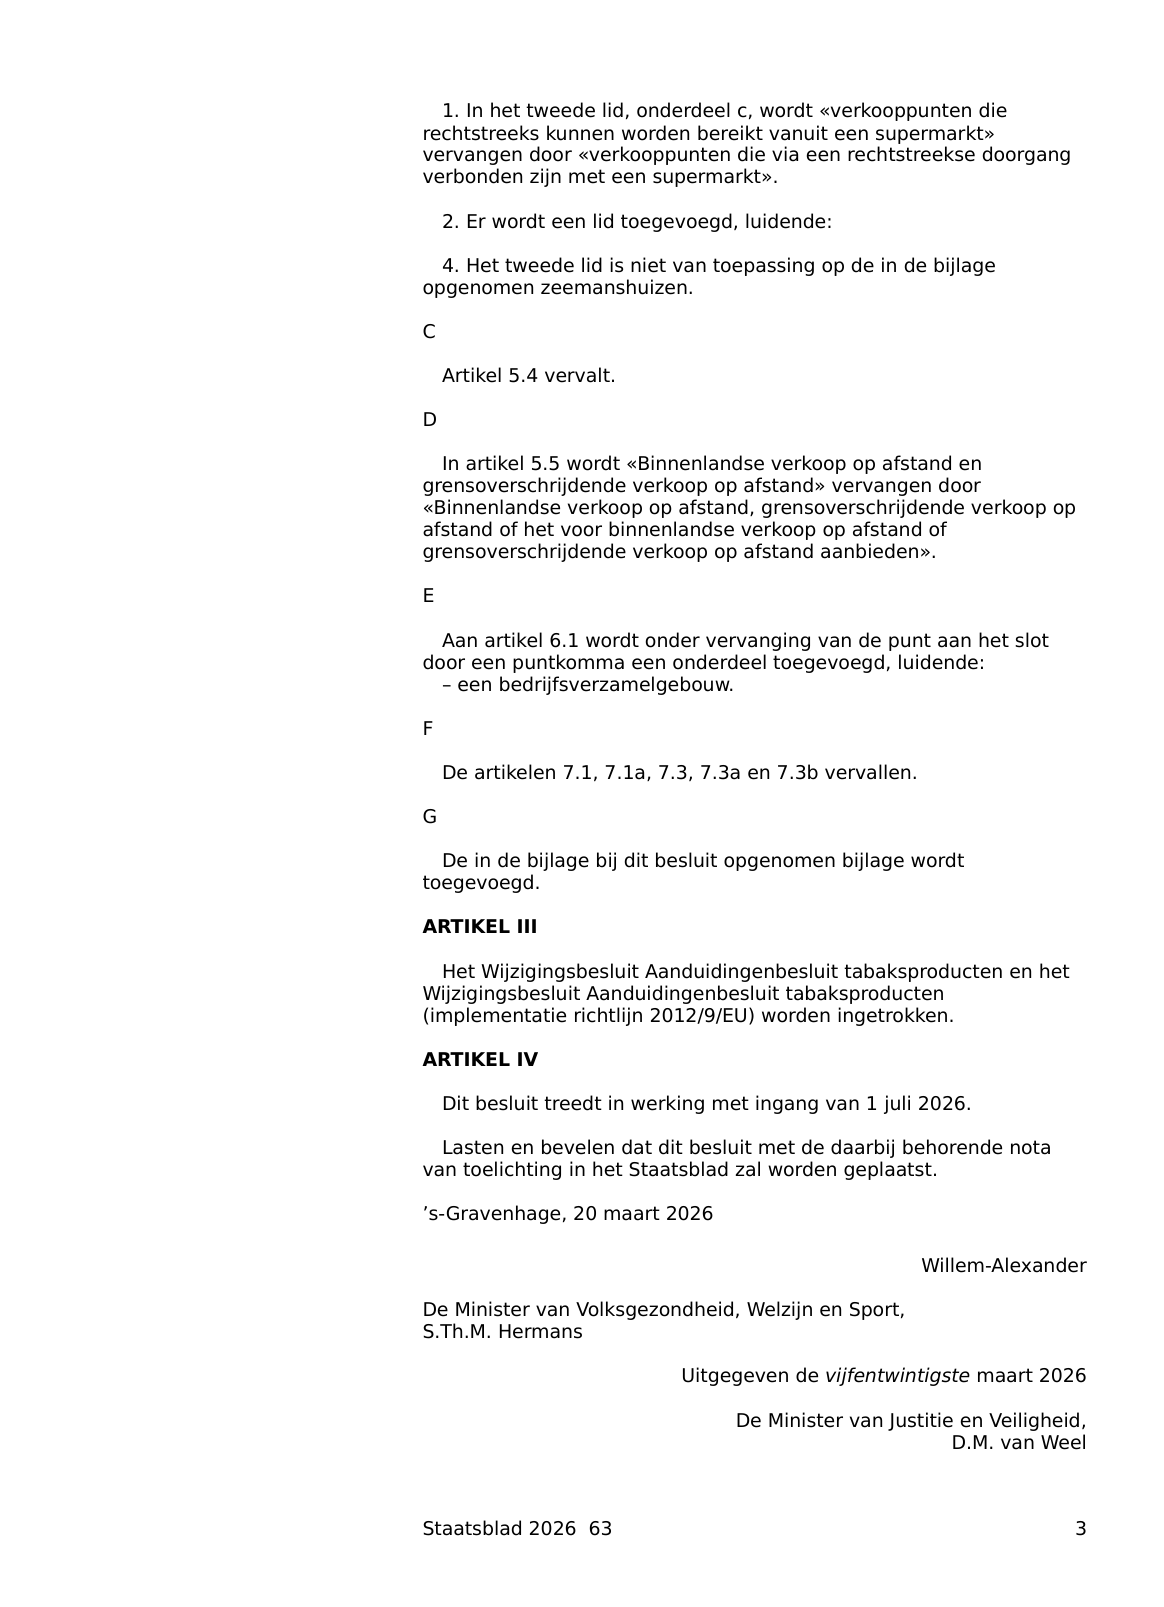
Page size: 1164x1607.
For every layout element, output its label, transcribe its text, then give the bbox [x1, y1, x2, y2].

text Willem-Alexander [422, 1255, 1087, 1277]
text Uitgegeven de vijfentwintigste maart 2026 [422, 1365, 1087, 1387]
text ’s-Gravenhage, 20 maart 2026 [422, 1203, 1087, 1225]
text 1. In het tweede lid, onderdeel c, wordt «verkooppunten die rechtstreeks kunnen worden bereikt vanuit een supermarkt» vervangen door «verkooppunten die via een rechtstreekse doorgang verbonden zijn met een supermarkt». [422, 100, 1087, 188]
text De Minister van Volksgezondheid, Welzijn en Sport, S.Th.M. Hermans [422, 1299, 1087, 1343]
text E [422, 585, 1087, 607]
text Artikel 5.4 vervalt. [422, 365, 1087, 387]
text Het Wijzigingsbesluit Aanduidingenbesluit tabaksproducten en het Wijzigingsbesluit Aanduidingenbesluit tabaksproducten (implementatie richtlijn 2012/9/EU) worden ingetrokken. [422, 961, 1087, 1026]
text De Minister van Justitie en Veiligheid, D.M. van Weel [422, 1409, 1087, 1453]
text Dit besluit treedt in werking met ingang van 1 juli 2026. [422, 1093, 1087, 1115]
subtitle ARTIKEL III [422, 916, 1087, 938]
text C [422, 321, 1087, 343]
text D [422, 409, 1087, 431]
text 4. Het tweede lid is niet van toepassing op de in de bijlage opgenomen zeemanshuizen. [422, 255, 1087, 299]
text De artikelen 7.1, 7.1a, 7.3, 7.3a en 7.3b vervallen. [422, 762, 1087, 784]
text G [422, 806, 1087, 828]
text Aan artikel 6.1 wordt onder vervanging van de punt aan het slot door een puntkomma een onderdeel toegevoegd, luidende: [422, 629, 1087, 673]
text F [422, 718, 1087, 740]
text 2. Er wordt een lid toegevoegd, luidende: [422, 211, 1087, 232]
text De in de bijlage bij dit besluit opgenomen bijlage wordt toegevoegd. [422, 850, 1087, 894]
subtitle ARTIKEL IV [422, 1049, 1087, 1071]
text Lasten en bevelen dat dit besluit met de daarbij behorende nota van toelichting in het Staatsblad zal worden geplaatst. [422, 1137, 1087, 1181]
text In artikel 5.5 wordt «Binnenlandse verkoop op afstand en grensoverschrijdende verkoop op afstand» vervangen door «Binnenlandse verkoop op afstand, grensoverschrijdende verkoop op afstand of het voor binnenlandse verkoop op afstand of grensoverschrijdende verkoop op afstand aanbieden». [422, 453, 1087, 563]
text – een bedrijfsverzamelgebouw. [422, 673, 1087, 696]
